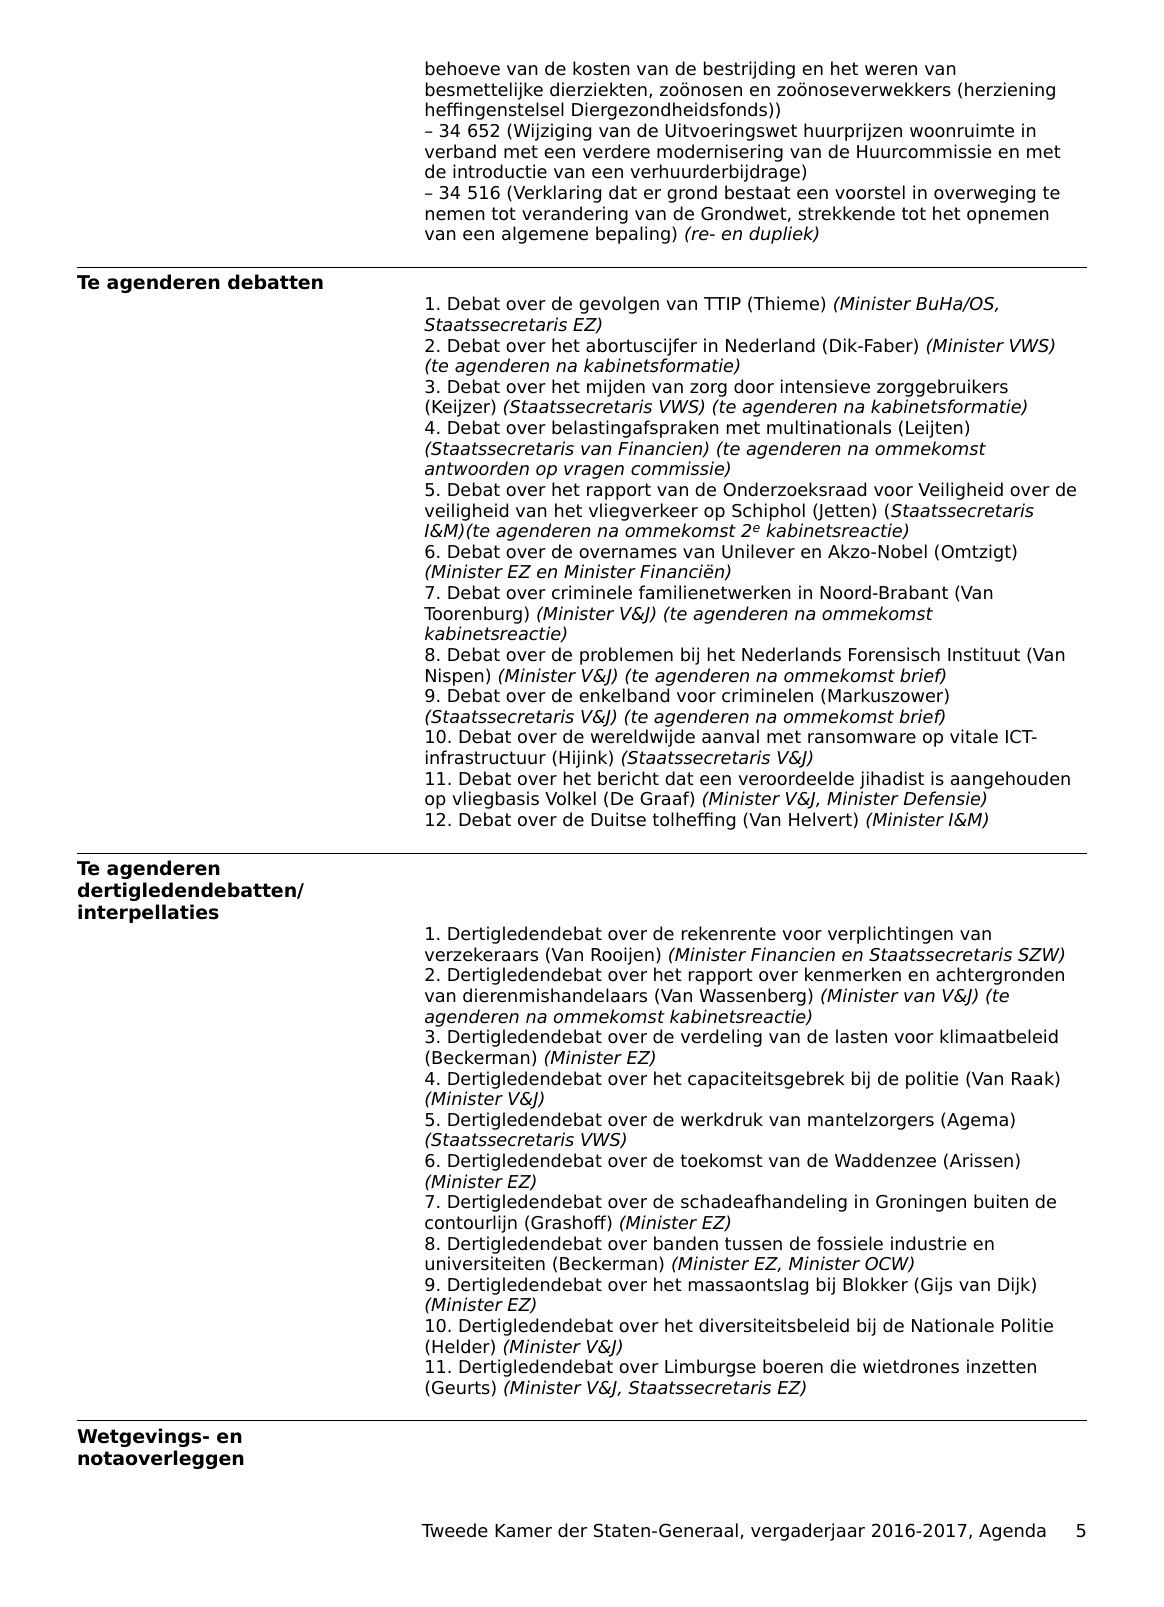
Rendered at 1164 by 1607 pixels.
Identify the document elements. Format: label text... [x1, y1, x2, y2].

table_cell [77, 183, 401, 245]
table_cell 9. Dertigledendebat over het massaontslag bij Blokker (Gijs van Dijk) (Minister EZ) [418, 1275, 1087, 1316]
table_cell 6. Debat over de overnames van Unilever en Akzo-Nobel (Omtzigt) (Minister EZ en Minister Financiën) [418, 542, 1087, 583]
table_cell [77, 583, 401, 645]
table_cell [401, 418, 418, 480]
table_cell 5. Debat over het rapport van de Onderzoeksraad voor Veiligheid over de veiligheid van het vliegverkeer op Schiphol (Jetten) (Staatssecretaris I&M)(te agenderen na ommekomst 2e kabinetsreactie) [418, 480, 1087, 542]
table_cell [401, 377, 418, 418]
table_cell [77, 686, 401, 727]
table_cell [401, 1192, 418, 1233]
table_cell [401, 294, 418, 336]
table_cell [77, 1234, 401, 1275]
table_cell [401, 1357, 418, 1398]
table_header Te agenderen dertigledendebatten/ interpellaties [77, 854, 401, 924]
table_cell [77, 336, 401, 377]
table_cell [77, 59, 401, 121]
table_cell 10. Debat over de wereldwijde aanval met ransomware op vitale ICT-infrastructuur (Hijink) (Staatssecretaris V&J) [418, 728, 1087, 769]
table_cell [77, 1110, 401, 1151]
table_cell 1. Dertigledendebat over de rekenrente voor verplichtingen van verzekeraars (Van Rooijen) (Minister Financien en Staatssecretaris SZW) [418, 924, 1087, 965]
table_cell [77, 418, 401, 480]
table_header Wetgevings- en notaoverleggen [77, 1421, 401, 1470]
table_header [418, 854, 1087, 924]
table_cell [77, 1027, 401, 1068]
table_cell [401, 645, 418, 686]
table_cell [77, 645, 401, 686]
table_cell 3. Debat over het mijden van zorg door intensieve zorggebruikers (Keijzer) (Staatssecretaris VWS) (te agenderen na kabinetsformatie) [418, 377, 1087, 418]
table_cell [401, 769, 418, 810]
table_cell [77, 480, 401, 542]
table_cell – 34 652 (Wijziging van de Uitvoeringswet huurprijzen woonruimte in verband met een verdere modernisering van de Huurcommissie en met de introductie van een verhuurderbijdrage) [418, 121, 1087, 183]
table_cell behoeve van de kosten van de bestrijding en het weren van besmettelijke dierziekten, zoönosen en zoönoseverwekkers (herziening heffingenstelsel Diergezondheidsfonds)) [418, 59, 1087, 121]
table_cell 2. Debat over het abortuscijfer in Nederland (Dik-Faber) (Minister VWS) (te agenderen na kabinetsformatie) [418, 336, 1087, 377]
table_cell [401, 183, 418, 245]
table_cell [77, 769, 401, 810]
table_cell [77, 377, 401, 418]
table_cell [77, 810, 401, 831]
table_cell – 34 516 (Verklaring dat er grond bestaat een voorstel in overweging te nemen tot verandering van de Grondwet, strekkende tot het opnemen van een algemene bepaling) (re- en dupliek) [418, 183, 1087, 245]
table_cell 3. Dertigledendebat over de verdeling van de lasten voor klimaatbeleid (Beckerman) (Minister EZ) [418, 1027, 1087, 1068]
table_header Te agenderen debatten [77, 268, 401, 294]
table_cell 8. Dertigledendebat over banden tussen de fossiele industrie en universiteiten (Beckerman) (Minister EZ, Minister OCW) [418, 1234, 1087, 1275]
table_cell 5. Dertigledendebat over de werkdruk van mantelzorgers (Agema) (Staatssecretaris VWS) [418, 1110, 1087, 1151]
table_cell 10. Dertigledendebat over het diversiteitsbeleid bij de Nationale Politie (Helder) (Minister V&J) [418, 1316, 1087, 1357]
table_cell [401, 59, 418, 121]
table_cell [77, 121, 401, 183]
table_cell [77, 965, 401, 1027]
table_header [401, 1421, 418, 1470]
table_header [418, 1421, 1087, 1470]
table_cell [77, 1151, 401, 1192]
table_cell 7. Debat over criminele familienetwerken in Noord-Brabant (Van Toorenburg) (Minister V&J) (te agenderen na ommekomst kabinetsreactie) [418, 583, 1087, 645]
table_header [401, 268, 418, 294]
table_cell [77, 1069, 401, 1110]
table_cell 1. Debat over de gevolgen van TTIP (Thieme) (Minister BuHa/OS, Staatssecretaris EZ) [418, 294, 1087, 336]
table_cell [401, 728, 418, 769]
table_cell [401, 1316, 418, 1357]
table_cell 2. Dertigledendebat over het rapport over kenmerken en achtergronden van dierenmishandelaars (Van Wassenberg) (Minister van V&J) (te agenderen na ommekomst kabinetsreactie) [418, 965, 1087, 1027]
table_cell [77, 1275, 401, 1316]
table_cell [401, 121, 418, 183]
table_cell 4. Debat over belastingafspraken met multinationals (Leijten) (Staatssecretaris van Financien) (te agenderen na ommekomst antwoorden op vragen commissie) [418, 418, 1087, 480]
table_cell [401, 542, 418, 583]
table_cell [77, 1316, 401, 1357]
table_cell 12. Debat over de Duitse tolheffing (Van Helvert) (Minister I&M) [418, 810, 1087, 831]
table_cell 7. Dertigledendebat over de schadeafhandeling in Groningen buiten de contourlijn (Grashoff) (Minister EZ) [418, 1192, 1087, 1233]
table_cell [401, 810, 418, 831]
table_cell [401, 1110, 418, 1151]
table_cell [401, 1234, 418, 1275]
table_cell 9. Debat over de enkelband voor criminelen (Markuszower) (Staatssecretaris V&J) (te agenderen na ommekomst brief) [418, 686, 1087, 727]
table_cell [401, 686, 418, 727]
table_cell [401, 965, 418, 1027]
table_cell [77, 924, 401, 965]
table_cell [401, 924, 418, 965]
table_header [418, 268, 1087, 294]
table_header [401, 854, 418, 924]
table_cell 4. Dertigledendebat over het capaciteitsgebrek bij de politie (Van Raak) (Minister V&J) [418, 1069, 1087, 1110]
table_cell [401, 1151, 418, 1192]
table_cell 11. Dertigledendebat over Limburgse boeren die wietdrones inzetten (Geurts) (Minister V&J, Staatssecretaris EZ) [418, 1357, 1087, 1398]
table_cell [77, 294, 401, 336]
table_cell [77, 1357, 401, 1398]
table_cell [401, 336, 418, 377]
table_cell 8. Debat over de problemen bij het Nederlands Forensisch Instituut (Van Nispen) (Minister V&J) (te agenderen na ommekomst brief) [418, 645, 1087, 686]
table_cell [401, 480, 418, 542]
table_cell [401, 583, 418, 645]
table_cell [77, 1192, 401, 1233]
table_cell 11. Debat over het bericht dat een veroordeelde jihadist is aangehouden op vliegbasis Volkel (De Graaf) (Minister V&J, Minister Defensie) [418, 769, 1087, 810]
table_cell [401, 1069, 418, 1110]
table_cell [77, 542, 401, 583]
table_cell [401, 1027, 418, 1068]
table_cell [77, 728, 401, 769]
table_cell 6. Dertigledendebat over de toekomst van de Waddenzee (Arissen) (Minister EZ) [418, 1151, 1087, 1192]
table_cell [401, 1275, 418, 1316]
